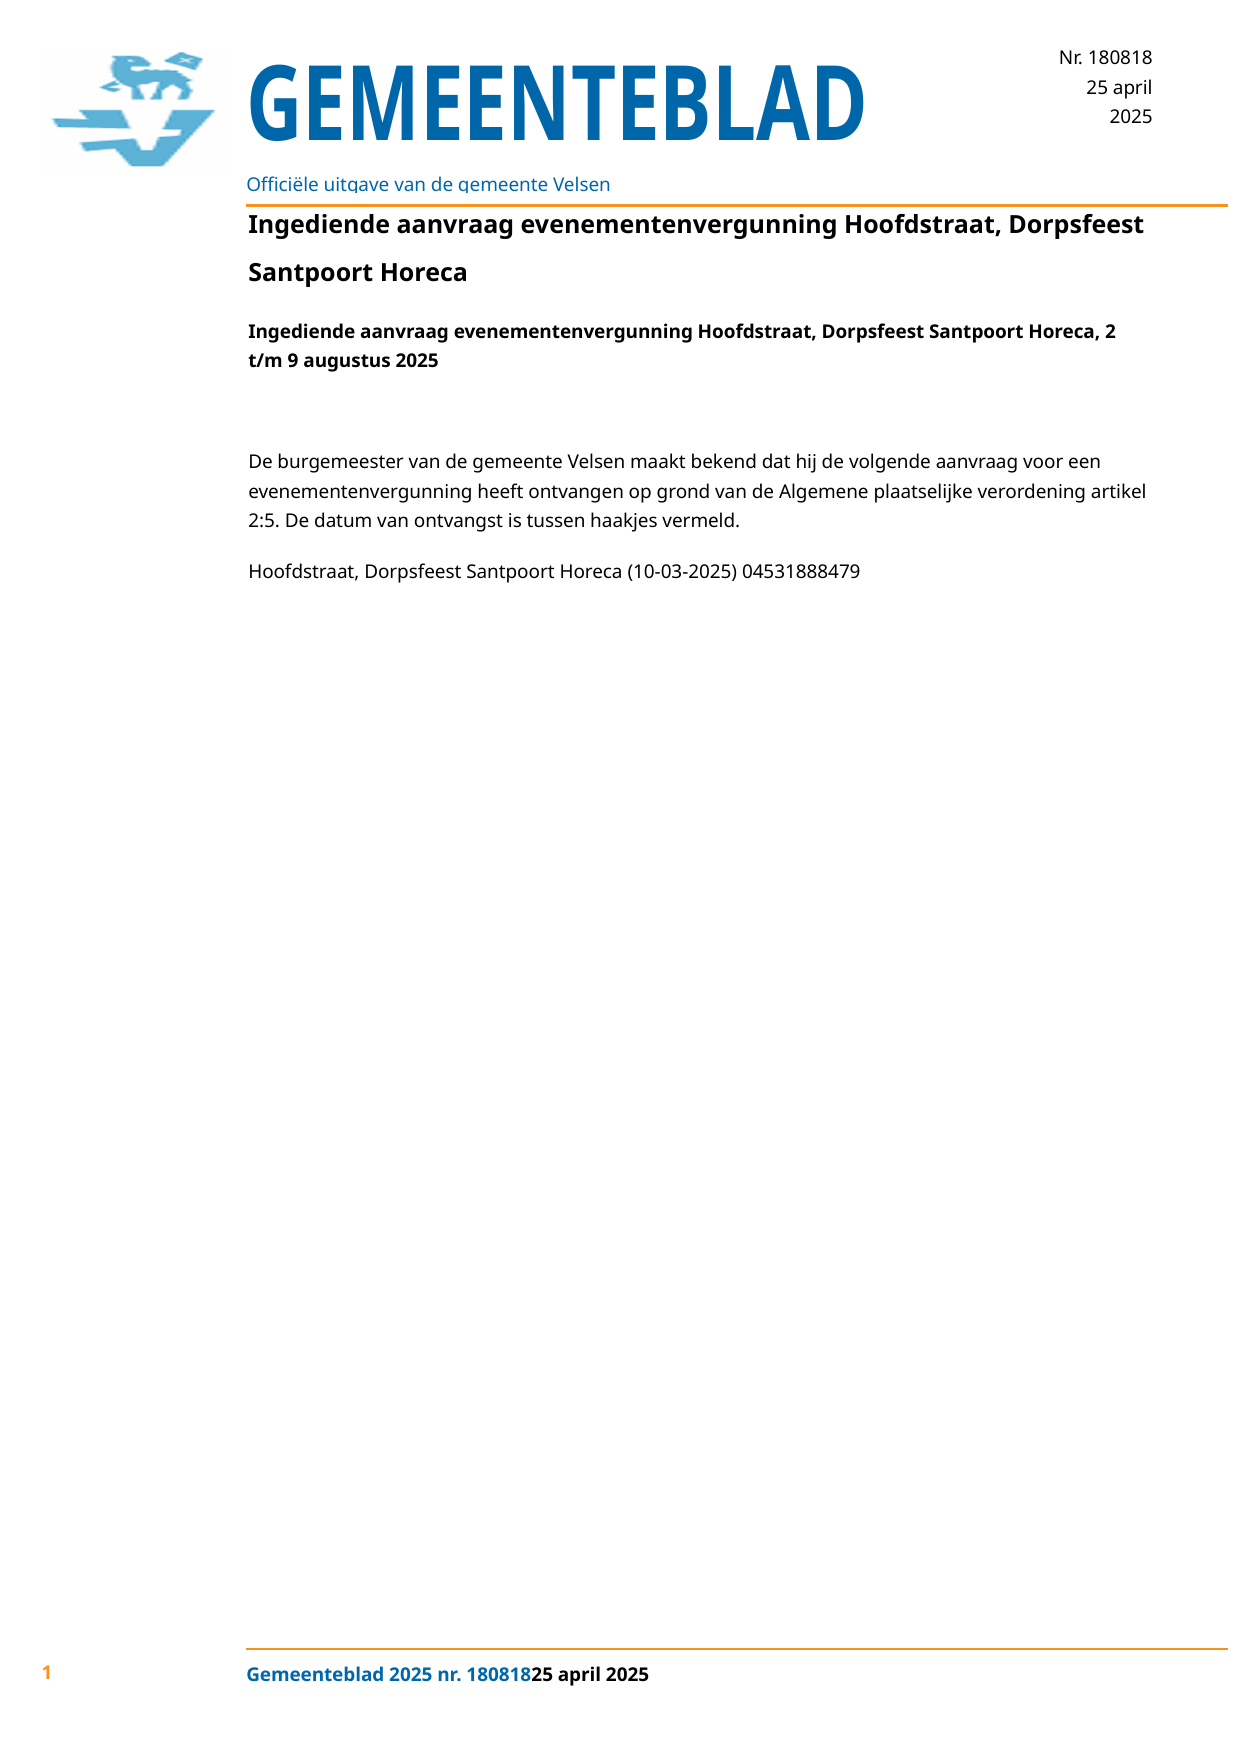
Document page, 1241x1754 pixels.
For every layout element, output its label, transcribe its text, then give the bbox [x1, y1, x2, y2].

text Ingediende aanvraag evenementenvergunning Hoofdstraat, Dorpsfeest Santpoort Horeca [248, 207, 1152, 288]
text Ingediende aanvraag evenementenvergunning Hoofdstraat, Dorpsfeest Santpoort Horeca, 2 t/m 9 augustus 2025 [248, 318, 1152, 373]
picture [41, 47, 231, 172]
text De burgemeester van de gemeente Velsen maakt bekend dat hij de volgende aanvraag voor een evenementenvergunning heeft ontvangen op grond van de Algemene plaatselijke verordening artikel 2:5. De datum van ontvangst is tussen haakjes vermeld. [248, 448, 1152, 533]
text Hoofdstraat, Dorpsfeest Santpoort Horeca (10-03-2025) 04531888479 [248, 558, 1152, 584]
